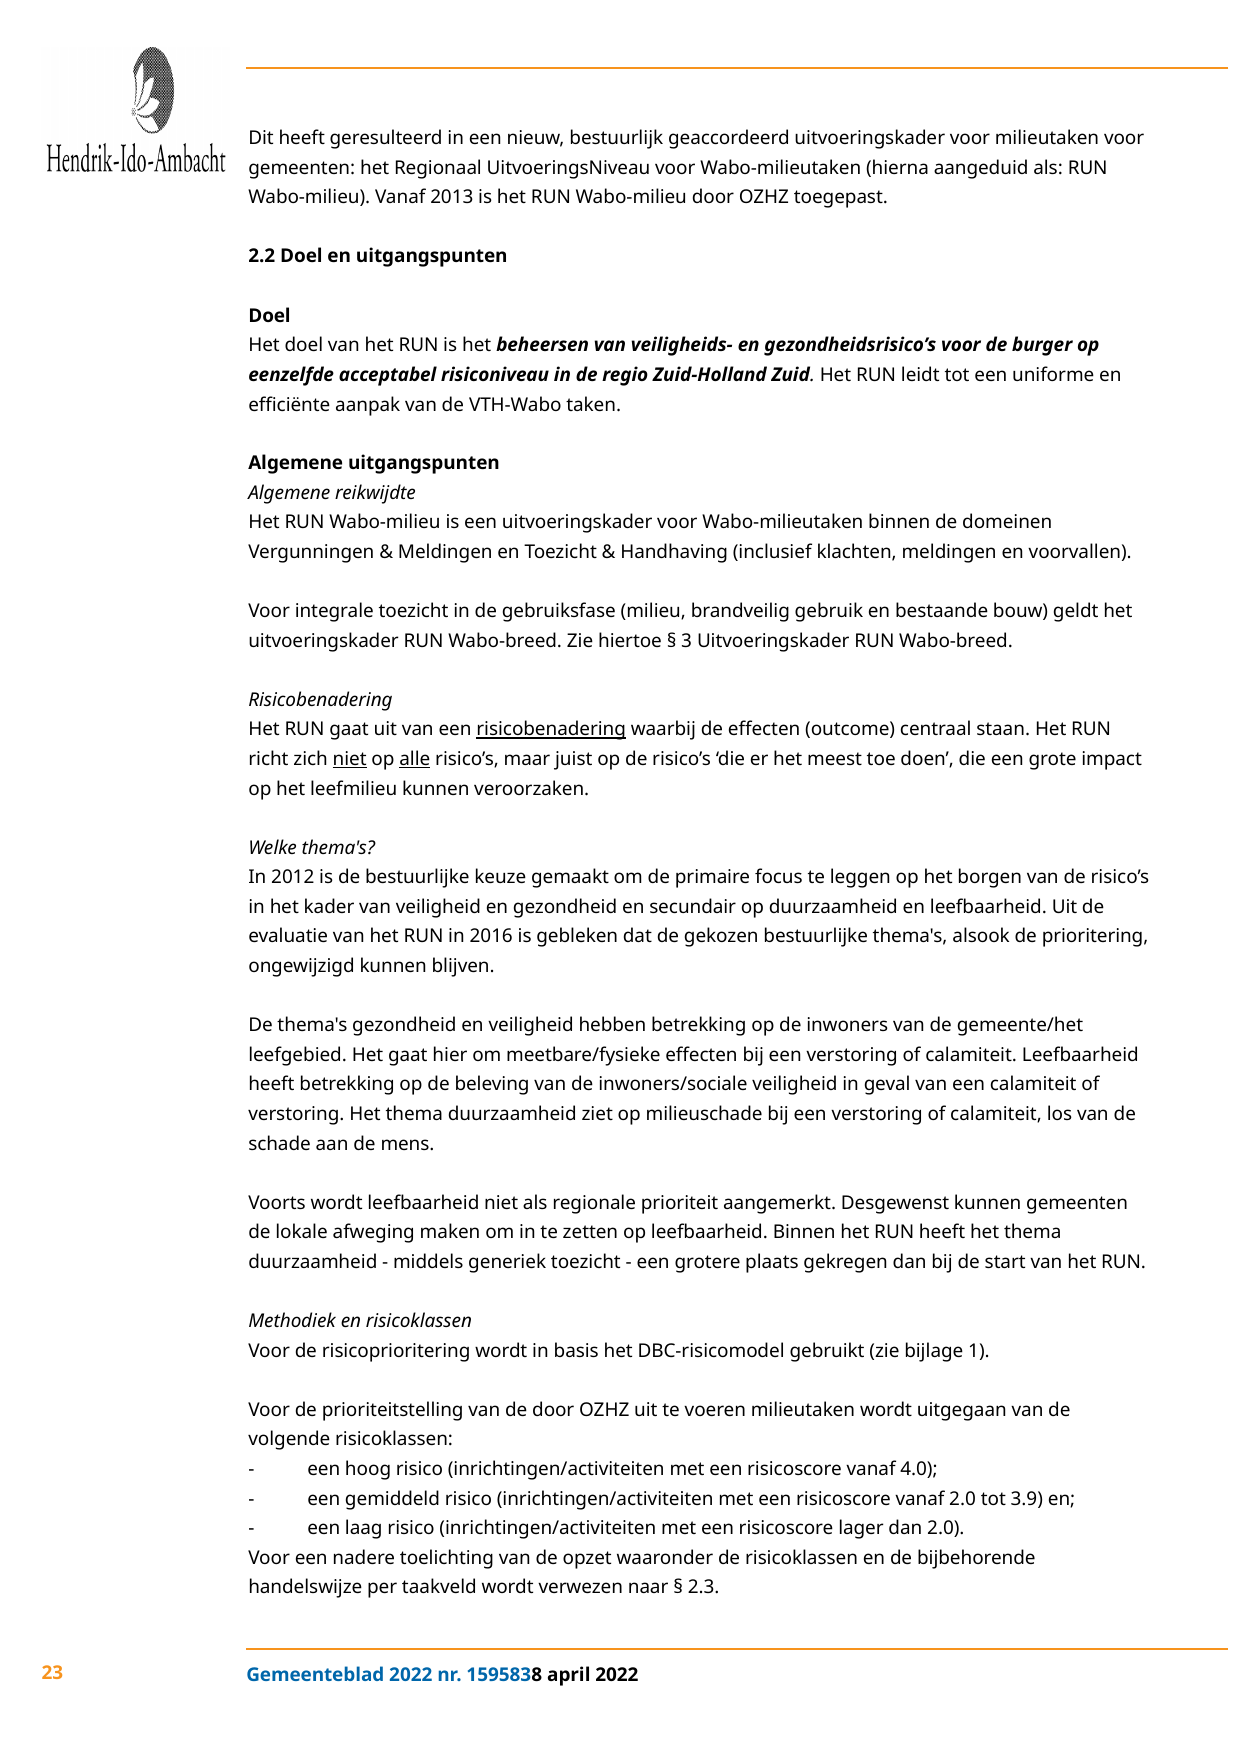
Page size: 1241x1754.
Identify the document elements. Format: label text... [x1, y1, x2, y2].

text Voor integrale toezicht in de gebruiksfase (milieu, brandveilig gebruik en bestaande bouw) geldt het uitvoeringskader RUN Wabo-breed. Zie hiertoe § 3 Uitvoeringskader RUN Wabo-breed. [248, 597, 1152, 652]
text De thema's gezondheid en veiligheid hebben betrekking op de inwoners van de gemeente/het leefgebied. Het gaat hier om meetbare/fysieke effecten bij een verstoring of calamiteit. Leefbaarheid heeft betrekking op de beleving van de inwoners/sociale veiligheid in geval van een calamiteit of verstoring. Het thema duurzaamheid ziet op milieuschade bij een verstoring of calamiteit, los van de schade aan de mens. [248, 1011, 1152, 1155]
text Welke thema's? [248, 834, 1152, 859]
text Het RUN gaat uit van een risicobenadering waarbij de effecten (outcome) centraal staan. Het RUN richt zich niet op alle risico’s, maar juist op de risico’s ‘die er het meest toe doen’, die een grote impact op het leefmilieu kunnen veroorzaken. [248, 716, 1152, 800]
text Methodiek en risicoklassen [248, 1307, 1152, 1333]
text Algemene reikwijdte [248, 479, 1152, 504]
text Voor een nadere toelichting van de opzet waaronder de risicoklassen en de bijbehorende handelswijze per taakveld wordt verwezen naar § 2.3. [248, 1544, 1152, 1599]
text Dit heeft geresulteerd in een nieuw, bestuurlijk geaccordeerd uitvoeringskader voor milieutaken voor gemeenten: het Regionaal UitvoeringsNiveau voor Wabo-milieutaken (hierna aangeduid als: RUN Wabo-milieu). Vanaf 2013 is het RUN Wabo-milieu door OZHZ toegepast. [248, 124, 1152, 209]
picture [41, 47, 231, 172]
list een gemiddeld risico (inrichtingen/activiteiten met een risicoscore vanaf 2.0 tot 3.9) en; [248, 1485, 1152, 1510]
text In 2012 is de bestuurlijke keuze gemaakt om de primaire focus te leggen op het borgen van de risico’s in het kader van veiligheid en gezondheid en secundair op duurzaamheid en leefbaarheid. Uit de evaluatie van het RUN in 2016 is gebleken dat de gekozen bestuurlijke thema's, alsook de prioritering, ongewijzigd kunnen blijven. [248, 863, 1152, 978]
text Het RUN Wabo-milieu is een uitvoeringskader voor Wabo-milieutaken binnen de domeinen Vergunningen & Meldingen en Toezicht & Handhaving (inclusief klachten, meldingen en voorvallen). [248, 508, 1152, 564]
text Voor de prioriteitstelling van de door OZHZ uit te voeren milieutaken wordt uitgegaan van de volgende risicoklassen: [248, 1396, 1152, 1451]
text Algemene uitgangspunten [248, 449, 1152, 475]
text Risicobenadering [248, 686, 1152, 712]
text Voor de risicoprioritering wordt in basis het DBC-risicomodel gebruikt (zie bijlage 1). [248, 1337, 1152, 1362]
table_header Doel Het doel van het RUN is het beheersen van veiligheids- en gezondheidsrisico’s voor de burger op eenzelfde acceptabel risiconiveau in de regio Zuid-Holland Zuid. Het RUN leidt tot een uniforme en efficiënte aanpak van de VTH-Wabo taken. [248, 302, 1152, 416]
text Voorts wordt leefbaarheid niet als regionale prioriteit aangemerkt. Desgewenst kunnen gemeenten de lokale afweging maken om in te zetten op leefbaarheid. Binnen het RUN heeft het thema duurzaamheid - middels generiek toezicht - een grotere plaats gekregen dan bij de start van het RUN. [248, 1189, 1152, 1274]
text 2.2 Doel en uitgangspunten [248, 243, 1152, 268]
list een laag risico (inrichtingen/activiteiten met een risicoscore lager dan 2.0). [248, 1514, 1152, 1540]
list een hoog risico (inrichtingen/activiteiten met een risicoscore vanaf 4.0); [248, 1455, 1152, 1481]
